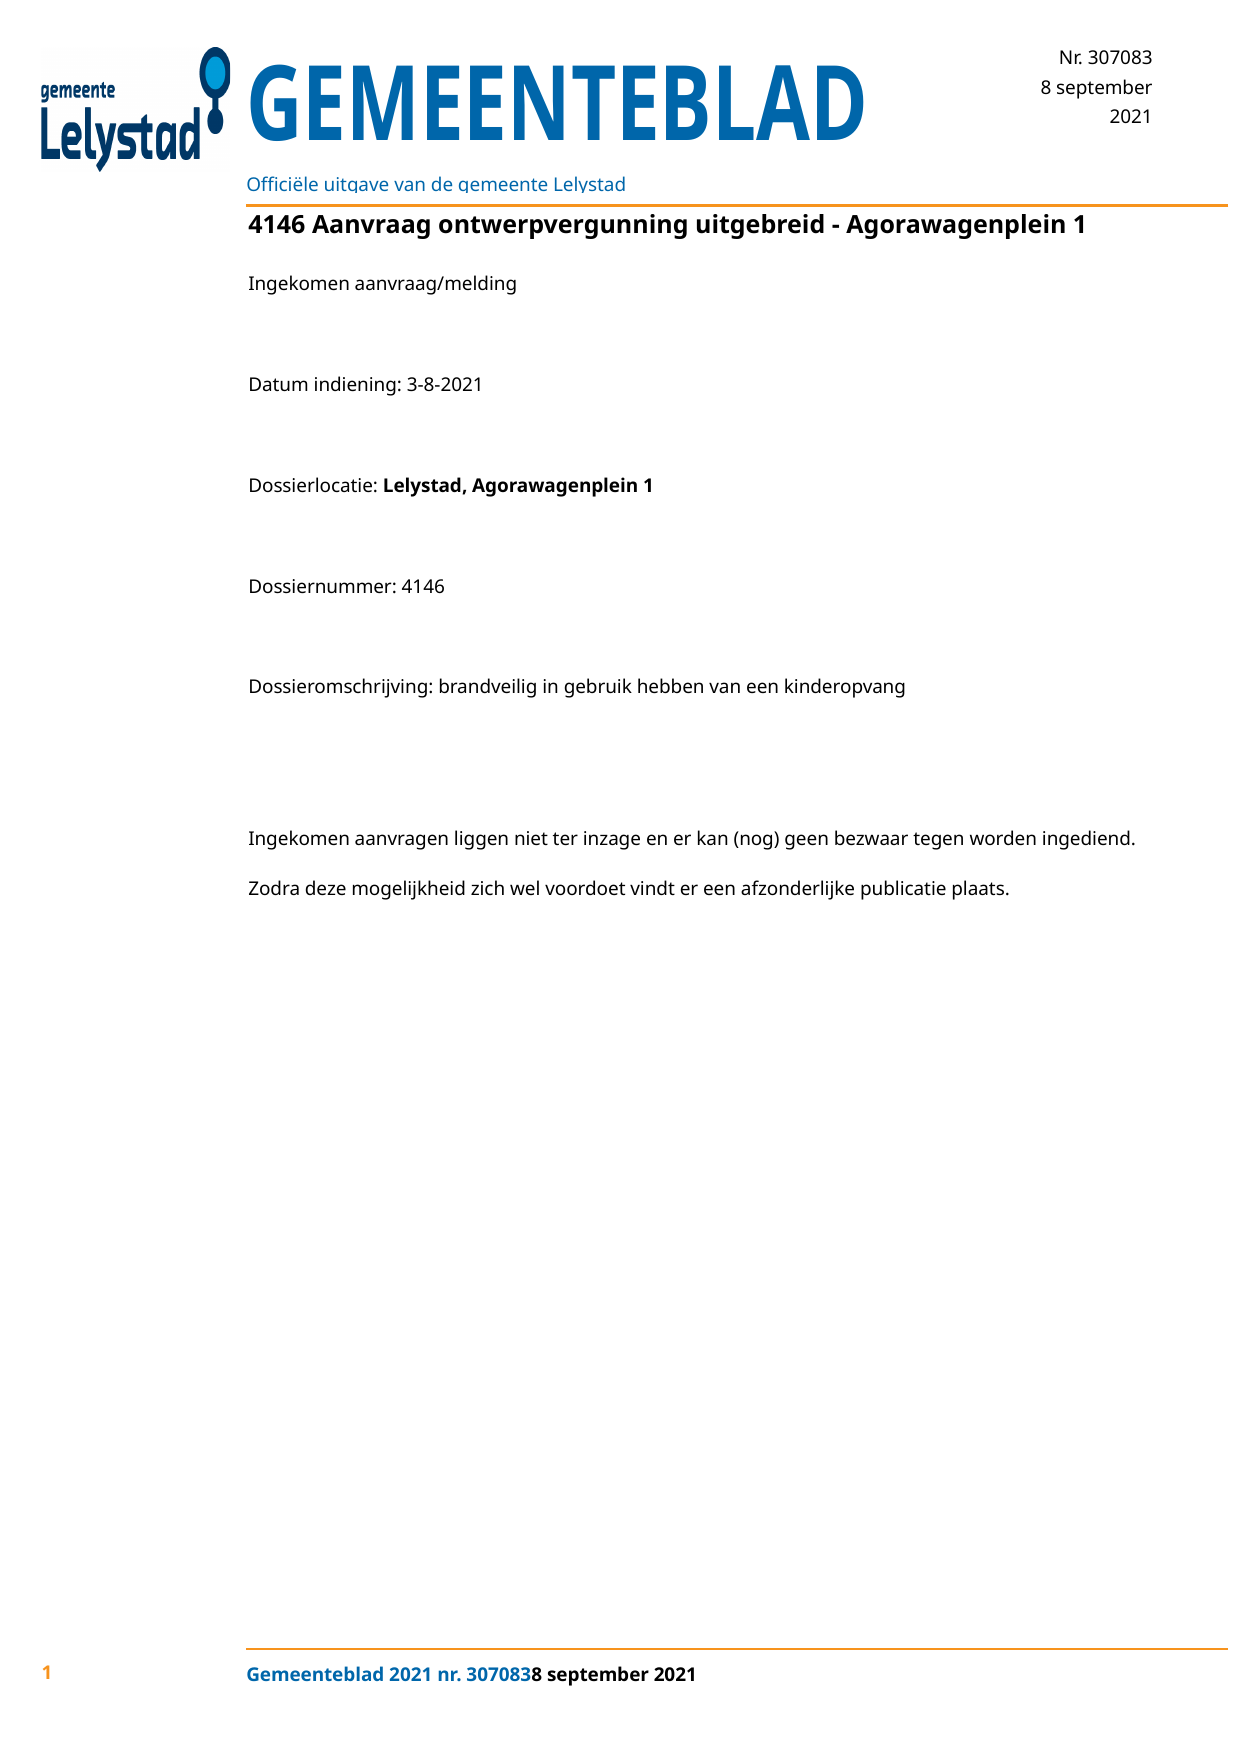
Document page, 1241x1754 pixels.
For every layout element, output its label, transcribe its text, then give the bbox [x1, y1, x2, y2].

text Datum indiening: 3-8-2021 [248, 371, 1152, 397]
text 4146 Aanvraag ontwerpvergunning uitgebreid - Agorawagenplein 1 [248, 207, 1152, 241]
text Dossieromschrijving: brandveilig in gebruik hebben van een kinderopvang [248, 674, 1152, 699]
text Ingekomen aanvragen liggen niet ter inzage en er kan (nog) geen bezwaar tegen worden ingediend. [248, 825, 1152, 851]
text Zodra deze mogelijkheid zich wel voordoet vindt er een afzonderlijke publicatie plaats. [248, 875, 1152, 901]
picture [41, 47, 231, 172]
text Dossiernummer: 4146 [248, 573, 1152, 598]
text Dossierlocatie: Lelystad, Agorawagenplein 1 [248, 472, 1152, 498]
text Ingekomen aanvraag/melding [248, 270, 1152, 296]
